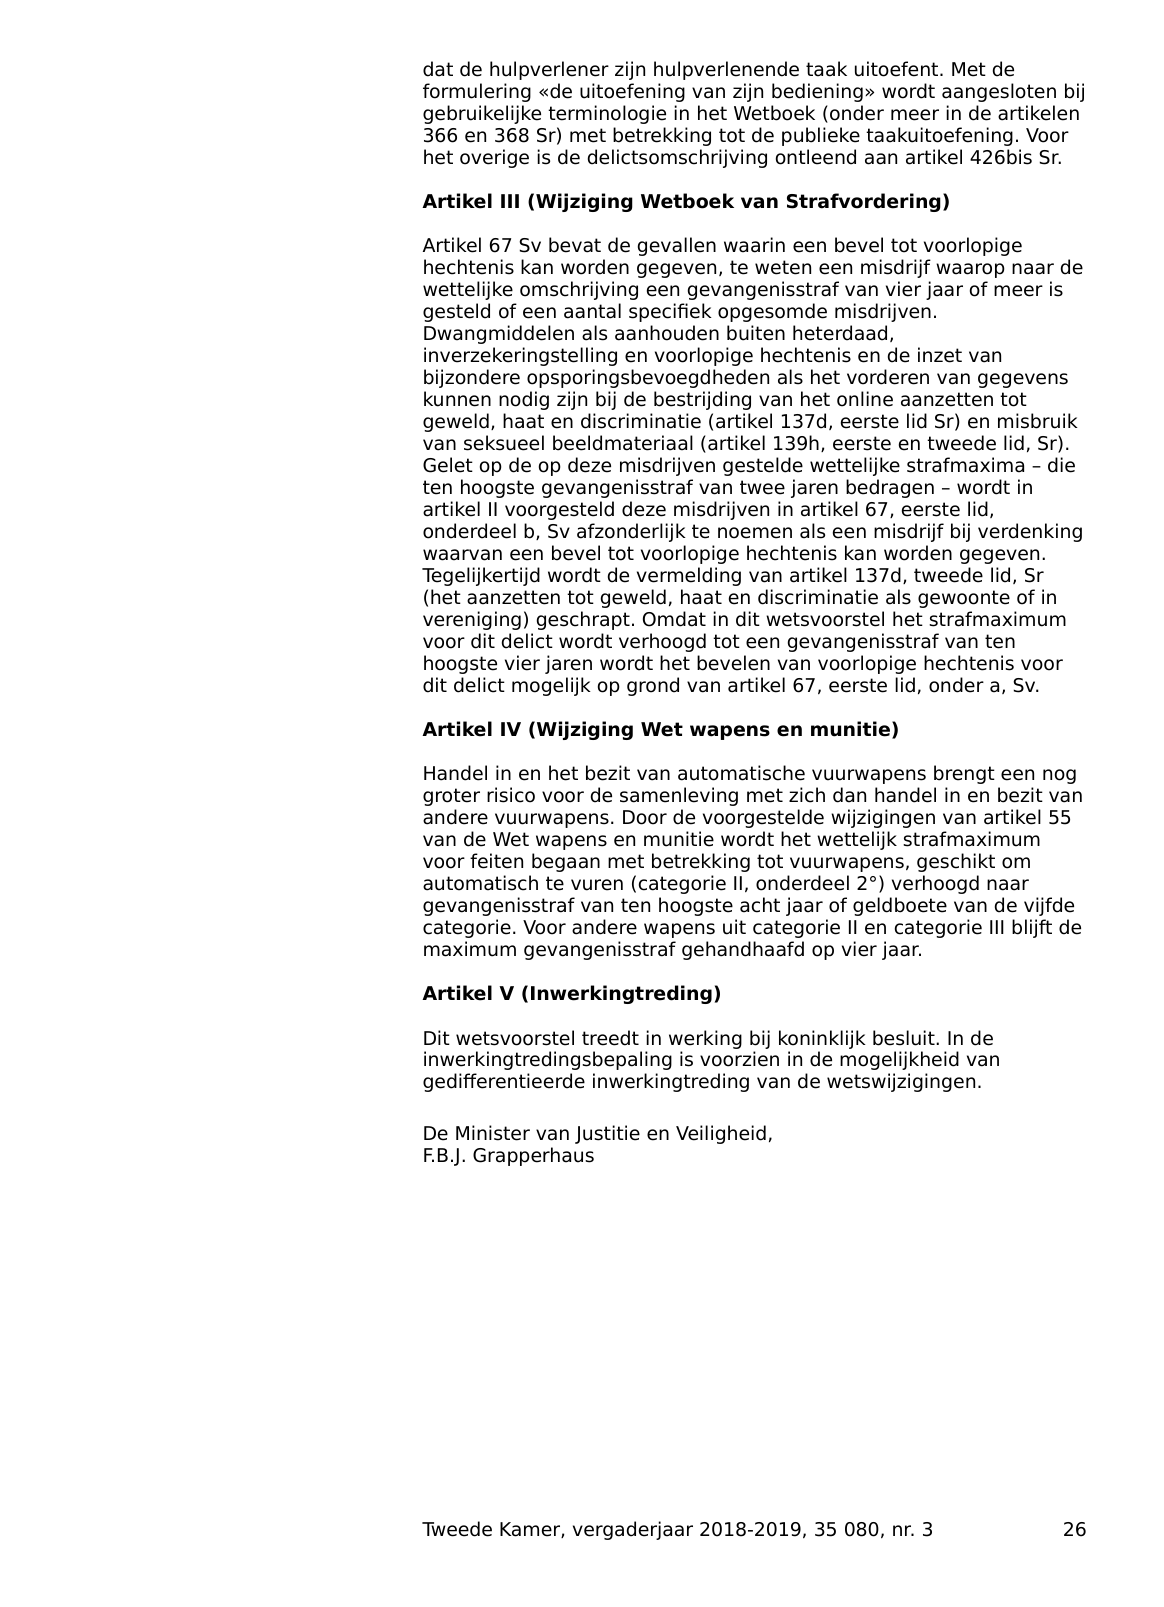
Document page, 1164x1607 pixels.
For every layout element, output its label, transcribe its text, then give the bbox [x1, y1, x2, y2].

text Dit wetsvoorstel treedt in werking bij koninklijk besluit. In de inwerkingtredingsbepaling is voorzien in de mogelijkheid van gedifferentieerde inwerkingtreding van de wetswijzigingen. [422, 1027, 1087, 1093]
subtitle Artikel V (Inwerkingtreding) [422, 983, 1087, 1005]
subtitle Artikel IV (Wijziging Wet wapens en munitie) [422, 719, 1087, 741]
text De Minister van Justitie en Veiligheid, F.B.J. Grapperhaus [422, 1123, 1087, 1167]
text Artikel 67 Sv bevat de gevallen waarin een bevel tot voorlopige hechtenis kan worden gegeven, te weten een misdrijf waarop naar de wettelijke omschrijving een gevangenisstraf van vier jaar of meer is gesteld of een aantal specifiek opgesomde misdrijven. Dwangmiddelen als aanhouden buiten heterdaad, inverzekeringstelling en voorlopige hechtenis en de inzet van bijzondere opsporingsbevoegdheden als het vorderen van gegevens kunnen nodig zijn bij de bestrijding van het online aanzetten tot geweld, haat en discriminatie (artikel 137d, eerste lid Sr) en misbruik van seksueel beeldmateriaal (artikel 139h, eerste en tweede lid, Sr). Gelet op de op deze misdrijven gestelde wettelijke strafmaxima – die ten hoogste gevangenisstraf van twee jaren bedragen – wordt in artikel II voorgesteld deze misdrijven in artikel 67, eerste lid, onderdeel b, Sv afzonderlijk te noemen als een misdrijf bij verdenking waarvan een bevel tot voorlopige hechtenis kan worden gegeven. Tegelijkertijd wordt de vermelding van artikel 137d, tweede lid, Sr (het aanzetten tot geweld, haat en discriminatie als gewoonte of in vereniging) geschrapt. Omdat in dit wetsvoorstel het strafmaximum voor dit delict wordt verhoogd tot een gevangenisstraf van ten hoogste vier jaren wordt het bevelen van voorlopige hechtenis voor dit delict mogelijk op grond van artikel 67, eerste lid, onder a, Sv. [422, 235, 1087, 697]
text dat de hulpverlener zijn hulpverlenende taak uitoefent. Met de formulering «de uitoefening van zijn bediening» wordt aangesloten bij gebruikelijke terminologie in het Wetboek (onder meer in de artikelen 366 en 368 Sr) met betrekking tot de publieke taakuitoefening. Voor het overige is de delictsomschrijving ontleend aan artikel 426bis Sr. [422, 59, 1087, 169]
subtitle Artikel III (Wijziging Wetboek van Strafvordering) [422, 191, 1087, 213]
text Handel in en het bezit van automatische vuurwapens brengt een nog groter risico voor de samenleving met zich dan handel in en bezit van andere vuurwapens. Door de voorgestelde wijzigingen van artikel 55 van de Wet wapens en munitie wordt het wettelijk strafmaximum voor feiten begaan met betrekking tot vuurwapens, geschikt om automatisch te vuren (categorie II, onderdeel 2°) verhoogd naar gevangenisstraf van ten hoogste acht jaar of geldboete van de vijfde categorie. Voor andere wapens uit categorie II en categorie III blijft de maximum gevangenisstraf gehandhaafd op vier jaar. [422, 763, 1087, 961]
